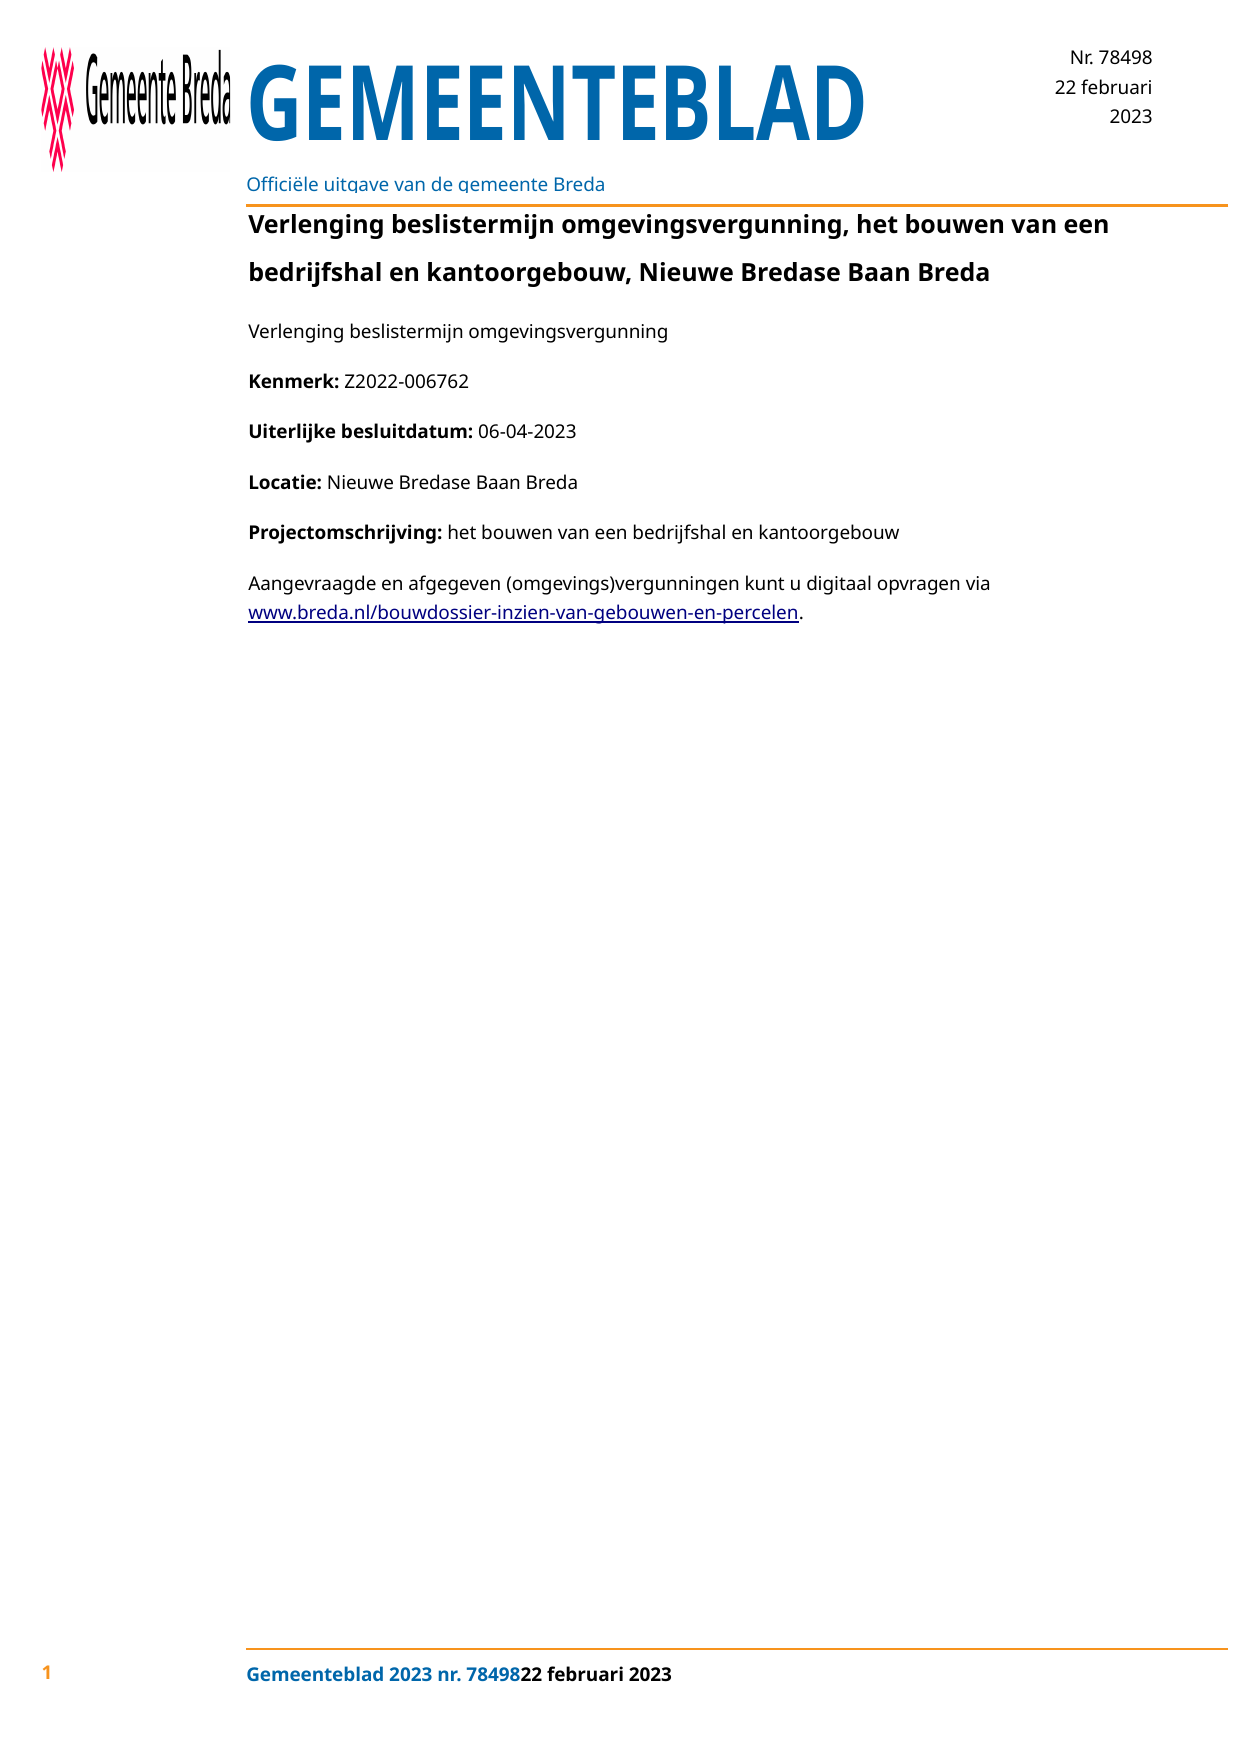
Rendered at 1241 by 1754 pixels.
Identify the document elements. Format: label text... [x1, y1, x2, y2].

picture [41, 47, 231, 172]
text Verlenging beslistermijn omgevingsvergunning [248, 318, 1152, 344]
text Aangevraagde en afgegeven (omgevings)vergunningen kunt u digitaal opvragen via www.breda.nl/bouwdossier-inzien-van-gebouwen-en-percelen. [248, 570, 1152, 625]
text Locatie: Nieuwe Bredase Baan Breda [248, 469, 1152, 495]
text Projectomschrijving: het bouwen van een bedrijfshal en kantoorgebouw [248, 519, 1152, 545]
text Kenmerk: Z2022-006762 [248, 368, 1152, 394]
text Uiterlijke besluitdatum: 06-04-2023 [248, 419, 1152, 444]
text Verlenging beslistermijn omgevingsvergunning, het bouwen van een bedrijfshal en kantoorgebouw, Nieuwe Bredase Baan Breda [248, 207, 1152, 288]
